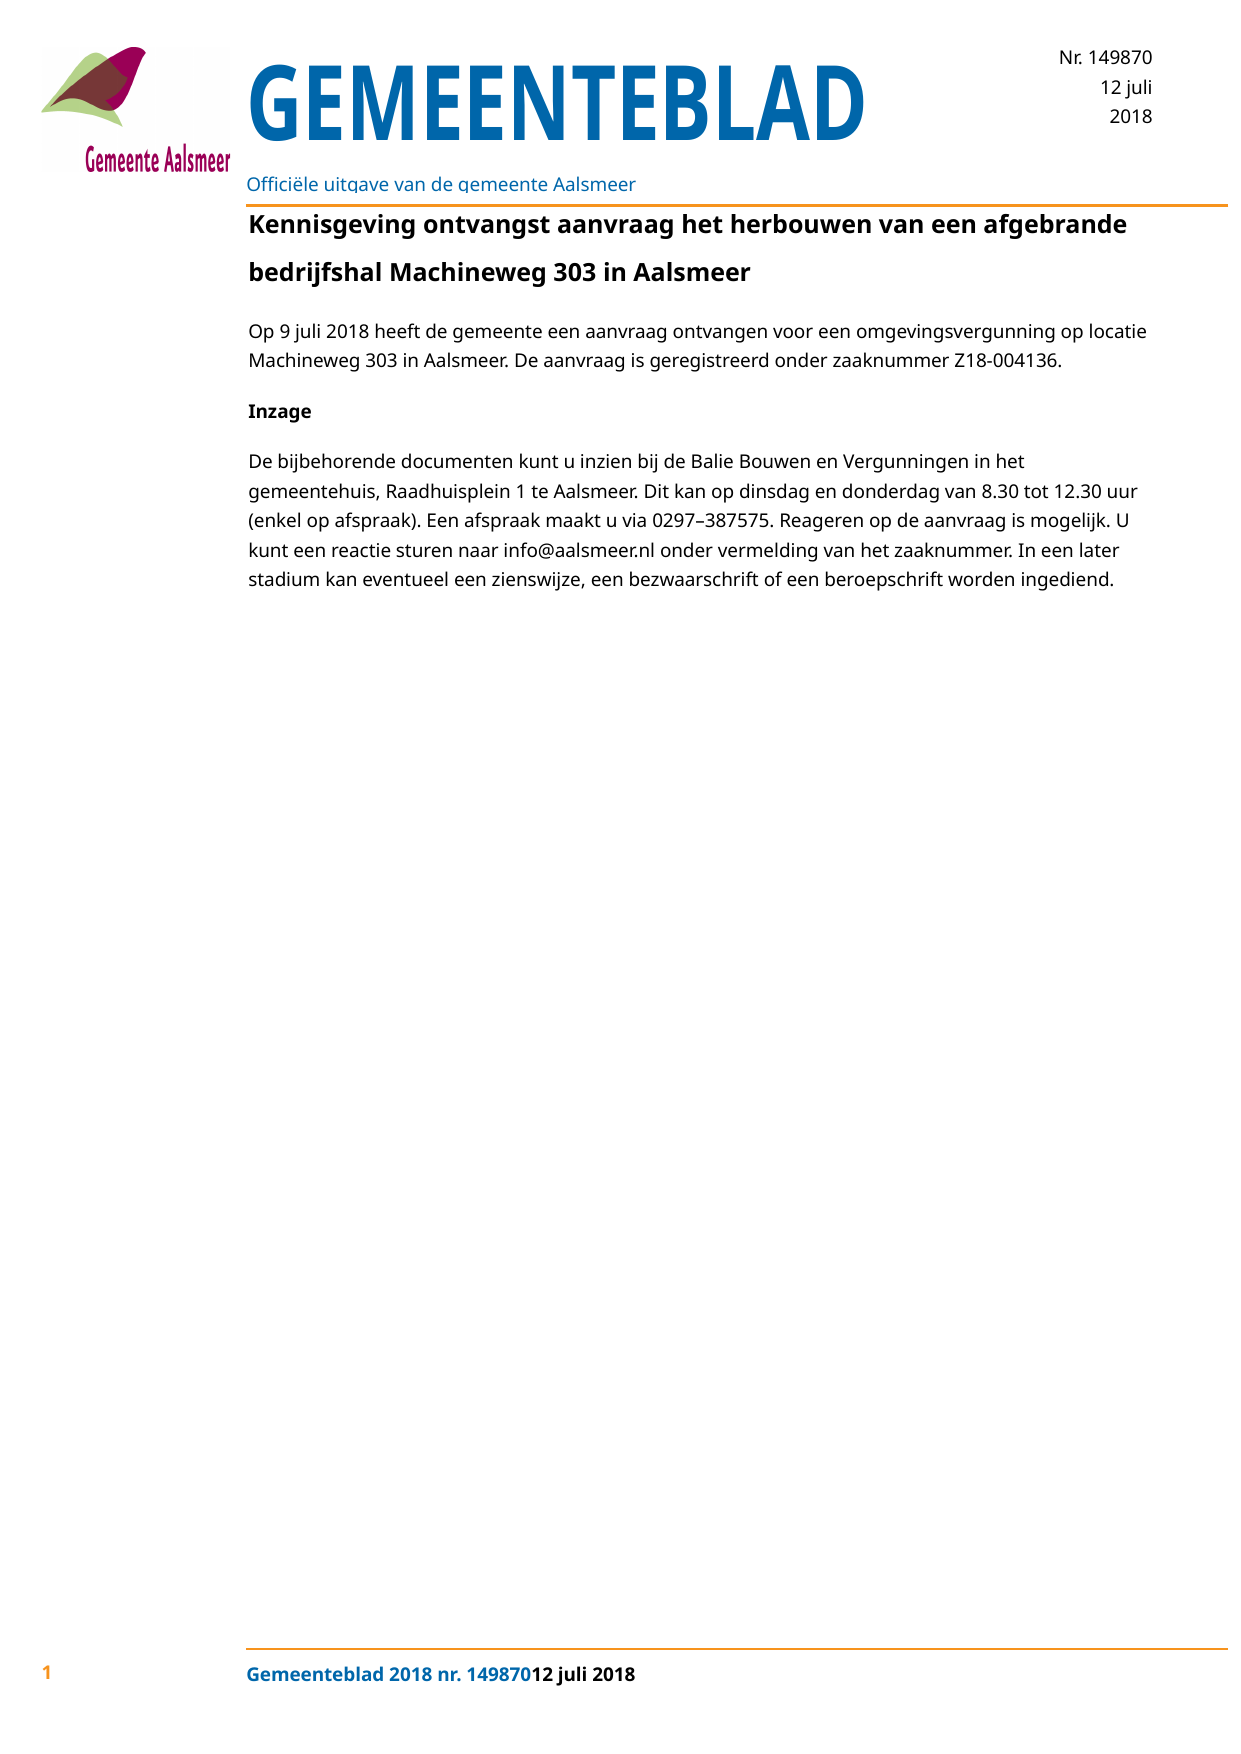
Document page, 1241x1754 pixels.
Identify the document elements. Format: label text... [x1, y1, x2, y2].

text Inzage [248, 398, 1152, 424]
text Op 9 juli 2018 heeft de gemeente een aanvraag ontvangen voor een omgevingsvergunning op locatie Machineweg 303 in Aalsmeer. De aanvraag is geregistreerd onder zaaknummer Z18-004136. [248, 318, 1152, 373]
picture [41, 47, 231, 172]
text Kennisgeving ontvangst aanvraag het herbouwen van een afgebrande bedrijfshal Machineweg 303 in Aalsmeer [248, 207, 1152, 288]
text De bijbehorende documenten kunt u inzien bij de Balie Bouwen en Vergunningen in het gemeentehuis, Raadhuisplein 1 te Aalsmeer. Dit kan op dinsdag en donderdag van 8.30 tot 12.30 uur (enkel op afspraak). Een afspraak maakt u via 0297–387575. Reageren op de aanvraag is mogelijk. U kunt een reactie sturen naar info@aalsmeer.nl onder vermelding van het zaaknummer. In een later stadium kan eventueel een zienswijze, een bezwaarschrift of een beroepschrift worden ingediend. [248, 448, 1152, 592]
